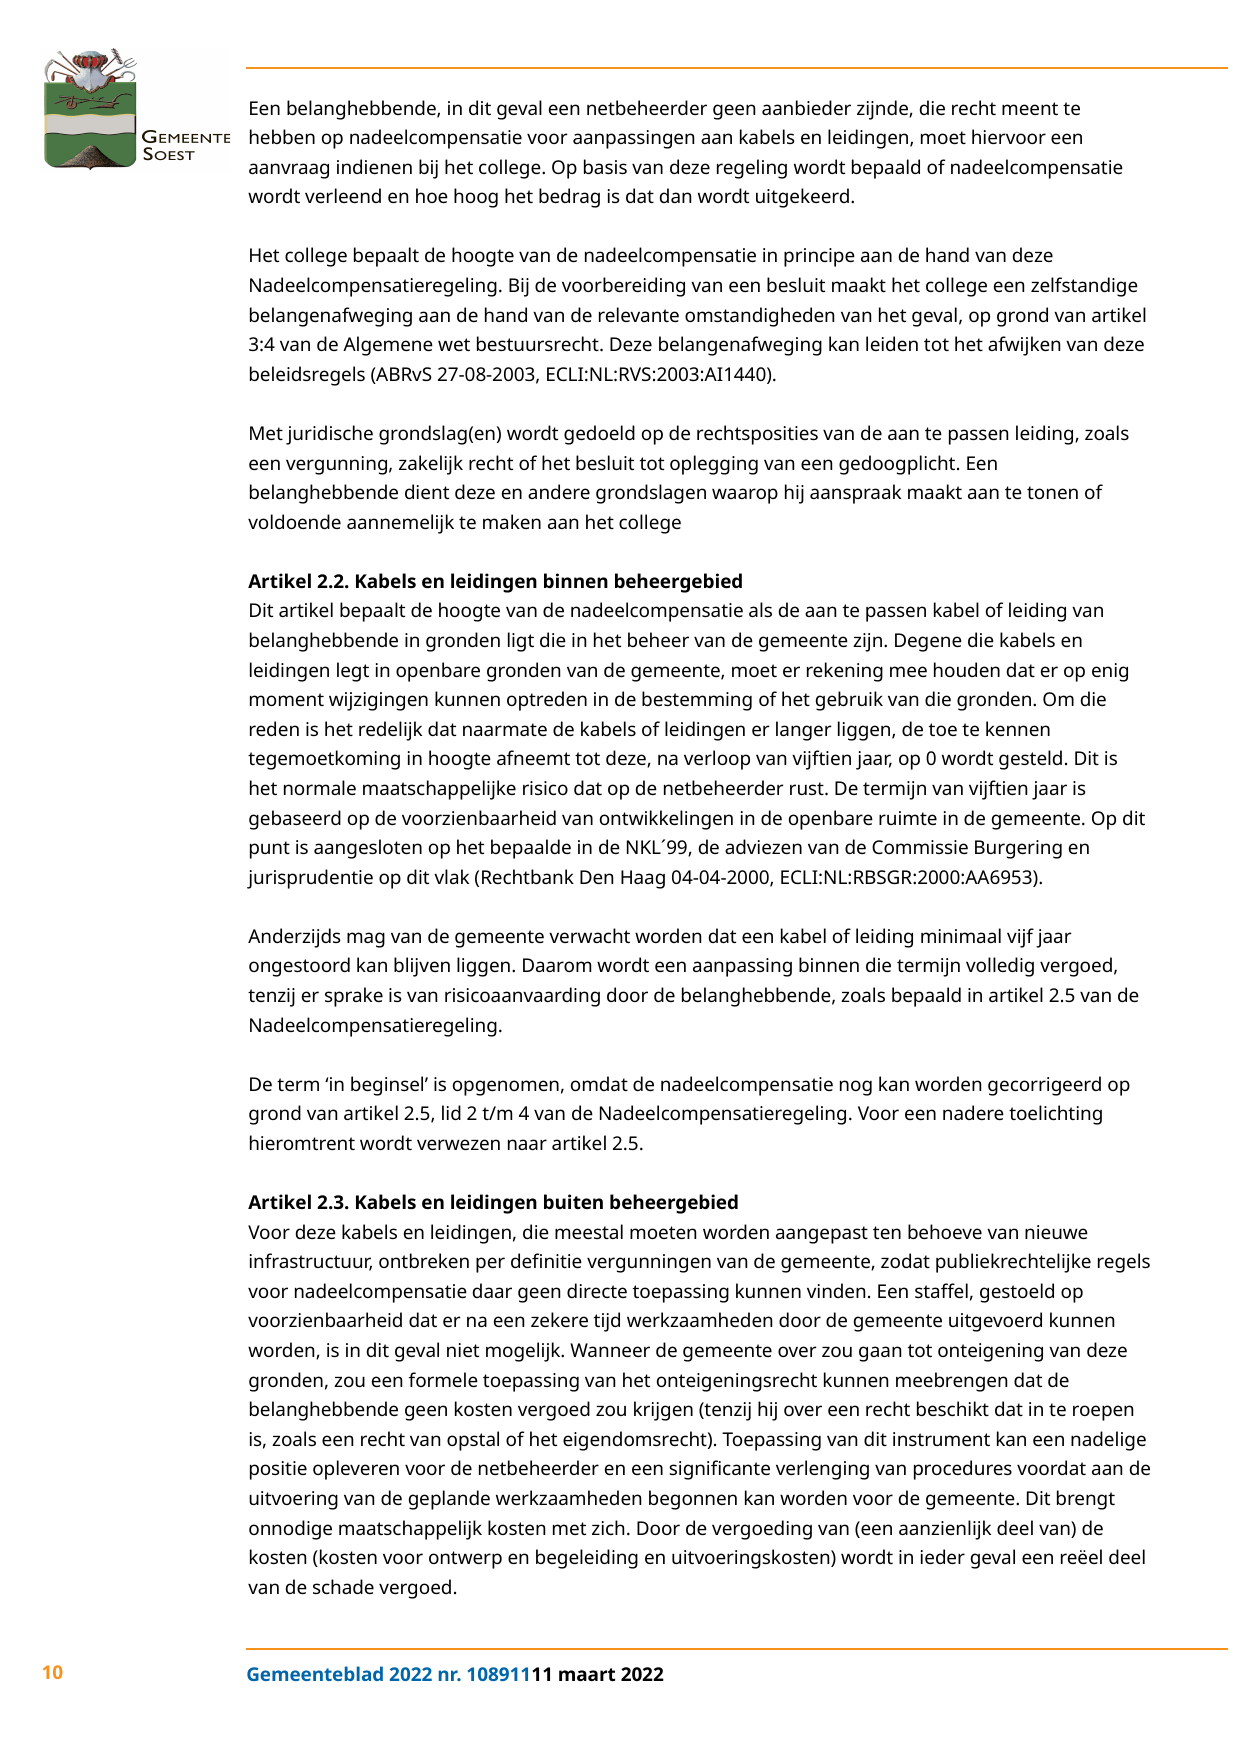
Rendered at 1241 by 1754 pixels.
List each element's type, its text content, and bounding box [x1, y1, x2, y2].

text Met juridische grondslag(en) wordt gedoeld op de rechtsposities van de aan te passen leiding, zoals een vergunning, zakelijk recht of het besluit tot oplegging van een gedoogplicht. Een belanghebbende dient deze en andere grondslagen waarop hij aanspraak maakt aan te tonen of voldoende aannemelijk te maken aan het college [248, 420, 1152, 535]
text De term ‘in beginsel’ is opgenomen, omdat de nadeelcompensatie nog kan worden gecorrigeerd op grond van artikel 2.5, lid 2 t/m 4 van de Nadeelcompensatieregeling. Voor een nadere toelichting hieromtrent wordt verwezen naar artikel 2.5. [248, 1071, 1152, 1156]
text Het college bepaalt de hoogte van de nadeelcompensatie in principe aan de hand van deze Nadeelcompensatieregeling. Bij de voorbereiding van een besluit maakt het college een zelfstandige belangenafweging aan de hand van de relevante omstandigheden van het geval, op grond van artikel 3:4 van de Algemene wet bestuursrecht. Deze belangenafweging kan leiden tot het afwijken van deze beleidsregels (ABRvS 27-08-2003, ECLI:NL:RVS:2003:AI1440). [248, 243, 1152, 387]
text Voor deze kabels en leidingen, die meestal moeten worden aangepast ten behoeve van nieuwe infrastructuur, ontbreken per definitie vergunningen van de gemeente, zodat publiekrechtelijke regels voor nadeelcompensatie daar geen directe toepassing kunnen vinden. Een staffel, gestoeld op voorzienbaarheid dat er na een zekere tijd werkzaamheden door de gemeente uitgevoerd kunnen worden, is in dit geval niet mogelijk. Wanneer de gemeente over zou gaan tot onteigening van deze gronden, zou een formele toepassing van het onteigeningsrecht kunnen meebrengen dat de belanghebbende geen kosten vergoed zou krijgen (tenzij hij over een recht beschikt dat in te roepen is, zoals een recht van opstal of het eigendomsrecht). Toepassing van dit instrument kan een nadelige positie opleveren voor de netbeheerder en een significante verlenging van procedures voordat aan de uitvoering van de geplande werkzaamheden begonnen kan worden voor de gemeente. Dit brengt onnodige maatschappelijk kosten met zich. Door de vergoeding van (een aanzienlijk deel van) de kosten (kosten voor ontwerp en begeleiding en uitvoeringskosten) wordt in ieder geval een reëel deel van de schade vergoed. [248, 1219, 1152, 1600]
text Dit artikel bepaalt de hoogte van de nadeelcompensatie als de aan te passen kabel of leiding van belanghebbende in gronden ligt die in het beheer van de gemeente zijn. Degene die kabels en leidingen legt in openbare gronden van de gemeente, moet er rekening mee houden dat er op enig moment wijzigingen kunnen optreden in de bestemming of het gebruik van die gronden. Om die reden is het redelijk dat naarmate de kabels of leidingen er langer liggen, de toe te kennen tegemoetkoming in hoogte afneemt tot deze, na verloop van vijftien jaar, op 0 wordt gesteld. Dit is het normale maatschappelijke risico dat op de netbeheerder rust. De termijn van vijftien jaar is gebaseerd op de voorzienbaarheid van ontwikkelingen in de openbare ruimte in de gemeente. Op dit punt is aangesloten op het bepaalde in de NKL´99, de adviezen van de Commissie Burgering en jurisprudentie op dit vlak (Rechtbank Den Haag 04-04-2000, ECLI:NL:RBSGR:2000:AA6953). [248, 598, 1152, 890]
text Een belanghebbende, in dit geval een netbeheerder geen aanbieder zijnde, die recht meent te hebben op nadeelcompensatie voor aanpassingen aan kabels en leidingen, moet hiervoor een aanvraag indienen bij het college. Op basis van deze regeling wordt bepaald of nadeelcompensatie wordt verleend en hoe hoog het bedrag is dat dan wordt uitgekeerd. [248, 95, 1152, 209]
text Artikel 2.2. Kabels en leidingen binnen beheergebied [248, 568, 1152, 594]
text Artikel 2.3. Kabels en leidingen buiten beheergebied [248, 1189, 1152, 1215]
picture [41, 47, 231, 172]
text Anderzijds mag van de gemeente verwacht worden dat een kabel of leiding minimaal vijf jaar ongestoord kan blijven liggen. Daarom wordt een aanpassing binnen die termijn volledig vergoed, tenzij er sprake is van risicoaanvaarding door de belanghebbende, zoals bepaald in artikel 2.5 van de Nadeelcompensatieregeling. [248, 923, 1152, 1038]
